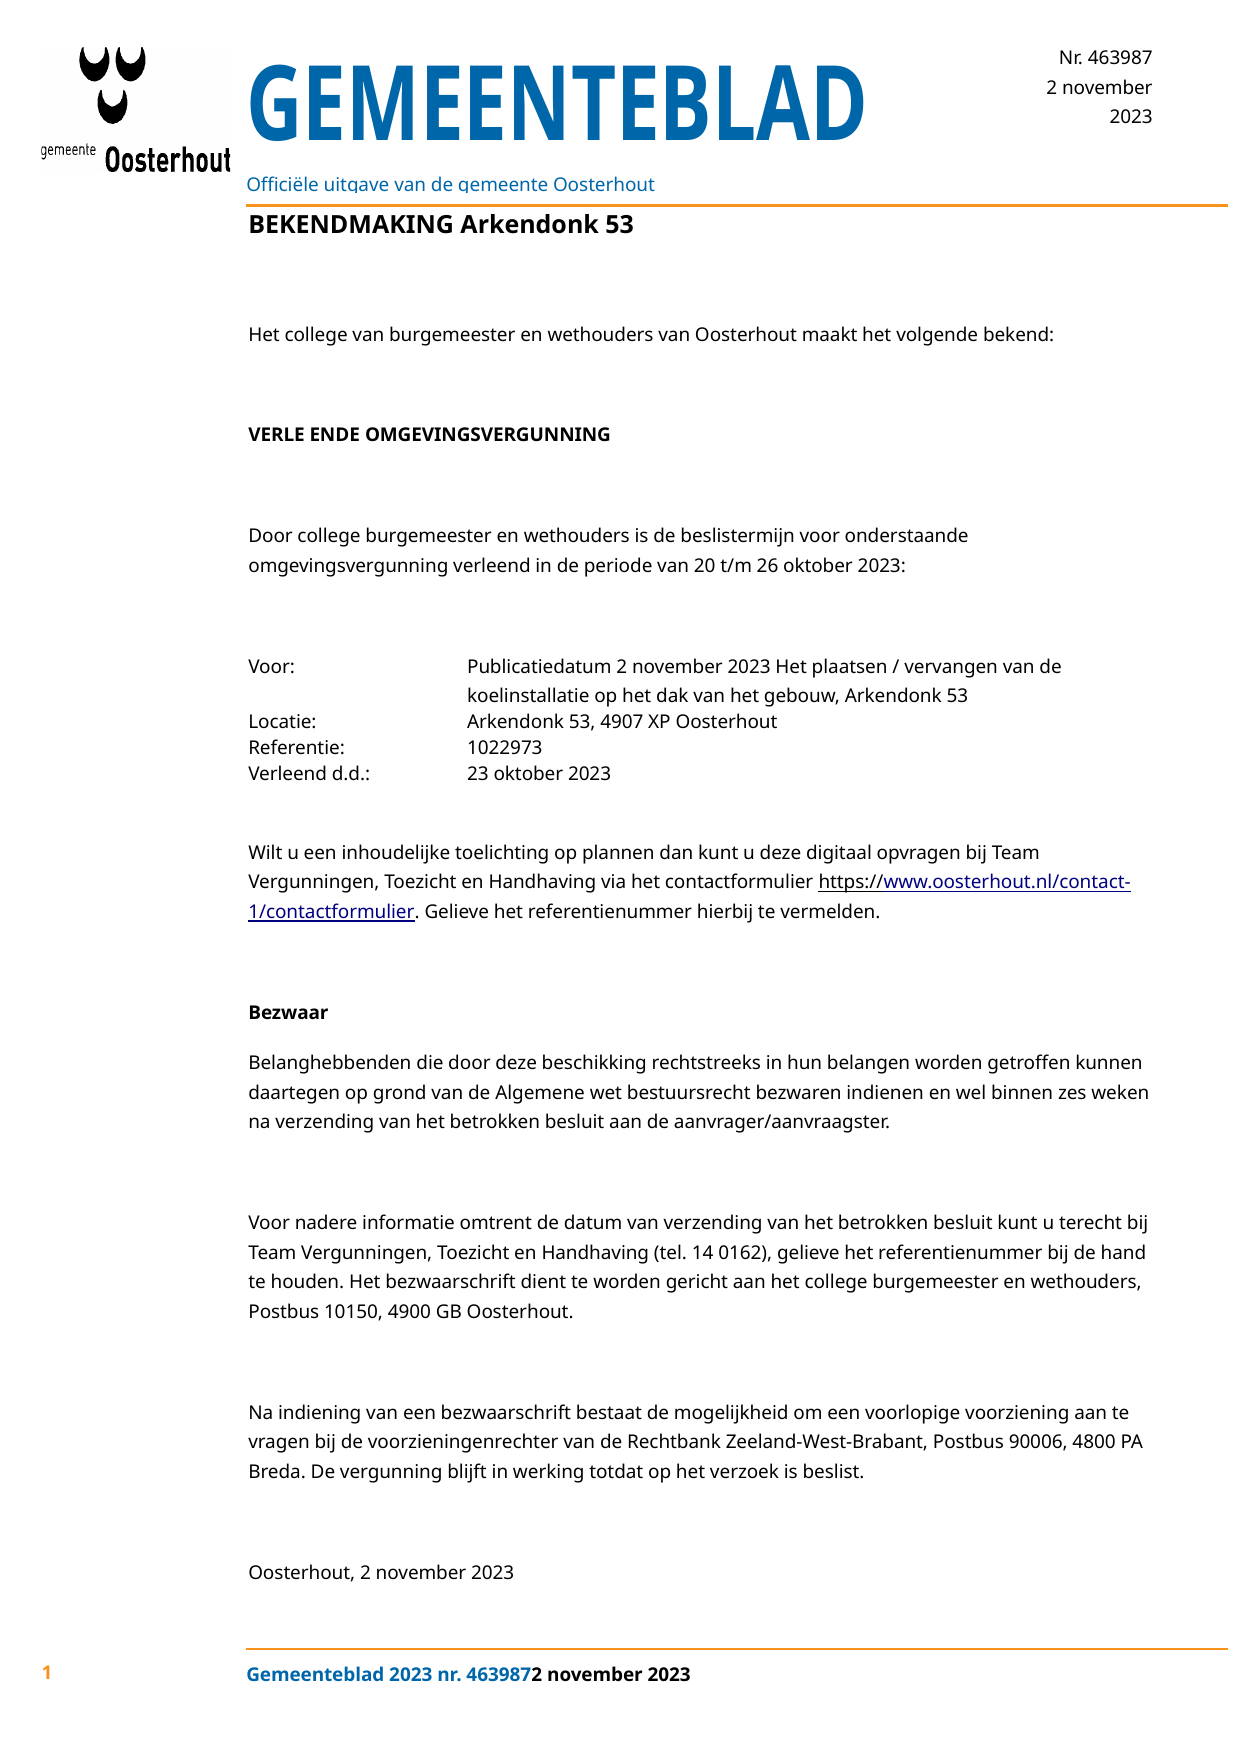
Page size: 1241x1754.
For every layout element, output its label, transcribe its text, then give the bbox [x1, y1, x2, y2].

text Oosterhout, 2 november 2023 [248, 1559, 1152, 1585]
text VERLE ENDE OMGEVINGSVERGUNNING [248, 422, 1152, 447]
table_cell Referentie: [248, 734, 467, 760]
table_cell Locatie: [248, 708, 467, 734]
table_cell 23 oktober 2023 [467, 760, 1152, 785]
table_cell Verleend d.d.: [248, 760, 467, 785]
text Voor nadere informatie omtrent de datum van verzending van het betrokken besluit kunt u terecht bij Team Vergunningen, Toezicht en Handhaving (tel. 14 0162), gelieve het referentienummer bij de hand te houden. Het bezwaarschrift dient te worden gericht aan het college burgemeester en wethouders, Postbus 10150, 4900 GB Oosterhout. [248, 1209, 1152, 1324]
text Door college burgemeester en wethouders is de beslistermijn voor onderstaande omgevingsvergunning verleend in de periode van 20 t/m 26 oktober 2023: [248, 522, 1152, 578]
picture [41, 47, 231, 172]
table_cell Arkendonk 53, 4907 XP Oosterhout [467, 708, 1152, 734]
text Na indiening van een bezwaarschrift bestaat de mogelijkheid om een voorlopige voorziening aan te vragen bij de voorzieningenrechter van de Rechtbank Zeeland-West-Brabant, Postbus 90006, 4800 PA Breda. De vergunning blijft in werking totdat op het verzoek is beslist. [248, 1399, 1152, 1484]
table_cell 1022973 [467, 734, 1152, 760]
text BEKENDMAKING Arkendonk 53 [248, 207, 1152, 241]
table_header Voor: [248, 653, 467, 708]
text Bezwaar [248, 999, 1152, 1025]
text Belanghebbenden die door deze beschikking rechtstreeks in hun belangen worden getroffen kunnen daartegen op grond van de Algemene wet bestuursrecht bezwaren indienen en wel binnen zes weken na verzending van het betrokken besluit aan de aanvrager/aanvraagster. [248, 1049, 1152, 1134]
text Wilt u een inhoudelijke toelichting op plannen dan kunt u deze digitaal opvragen bij Team Vergunningen, Toezicht en Handhaving via het contactformulier https://www.oosterhout.nl/contact-1/contactformulier. Gelieve het referentienummer hierbij te vermelden. [248, 839, 1152, 924]
text Het college van burgemeester en wethouders van Oosterhout maakt het volgende bekend: [248, 321, 1152, 346]
table_header Publicatiedatum 2 november 2023 Het plaatsen / vervangen van de koelinstallatie op het dak van het gebouw, Arkendonk 53 [467, 653, 1152, 708]
